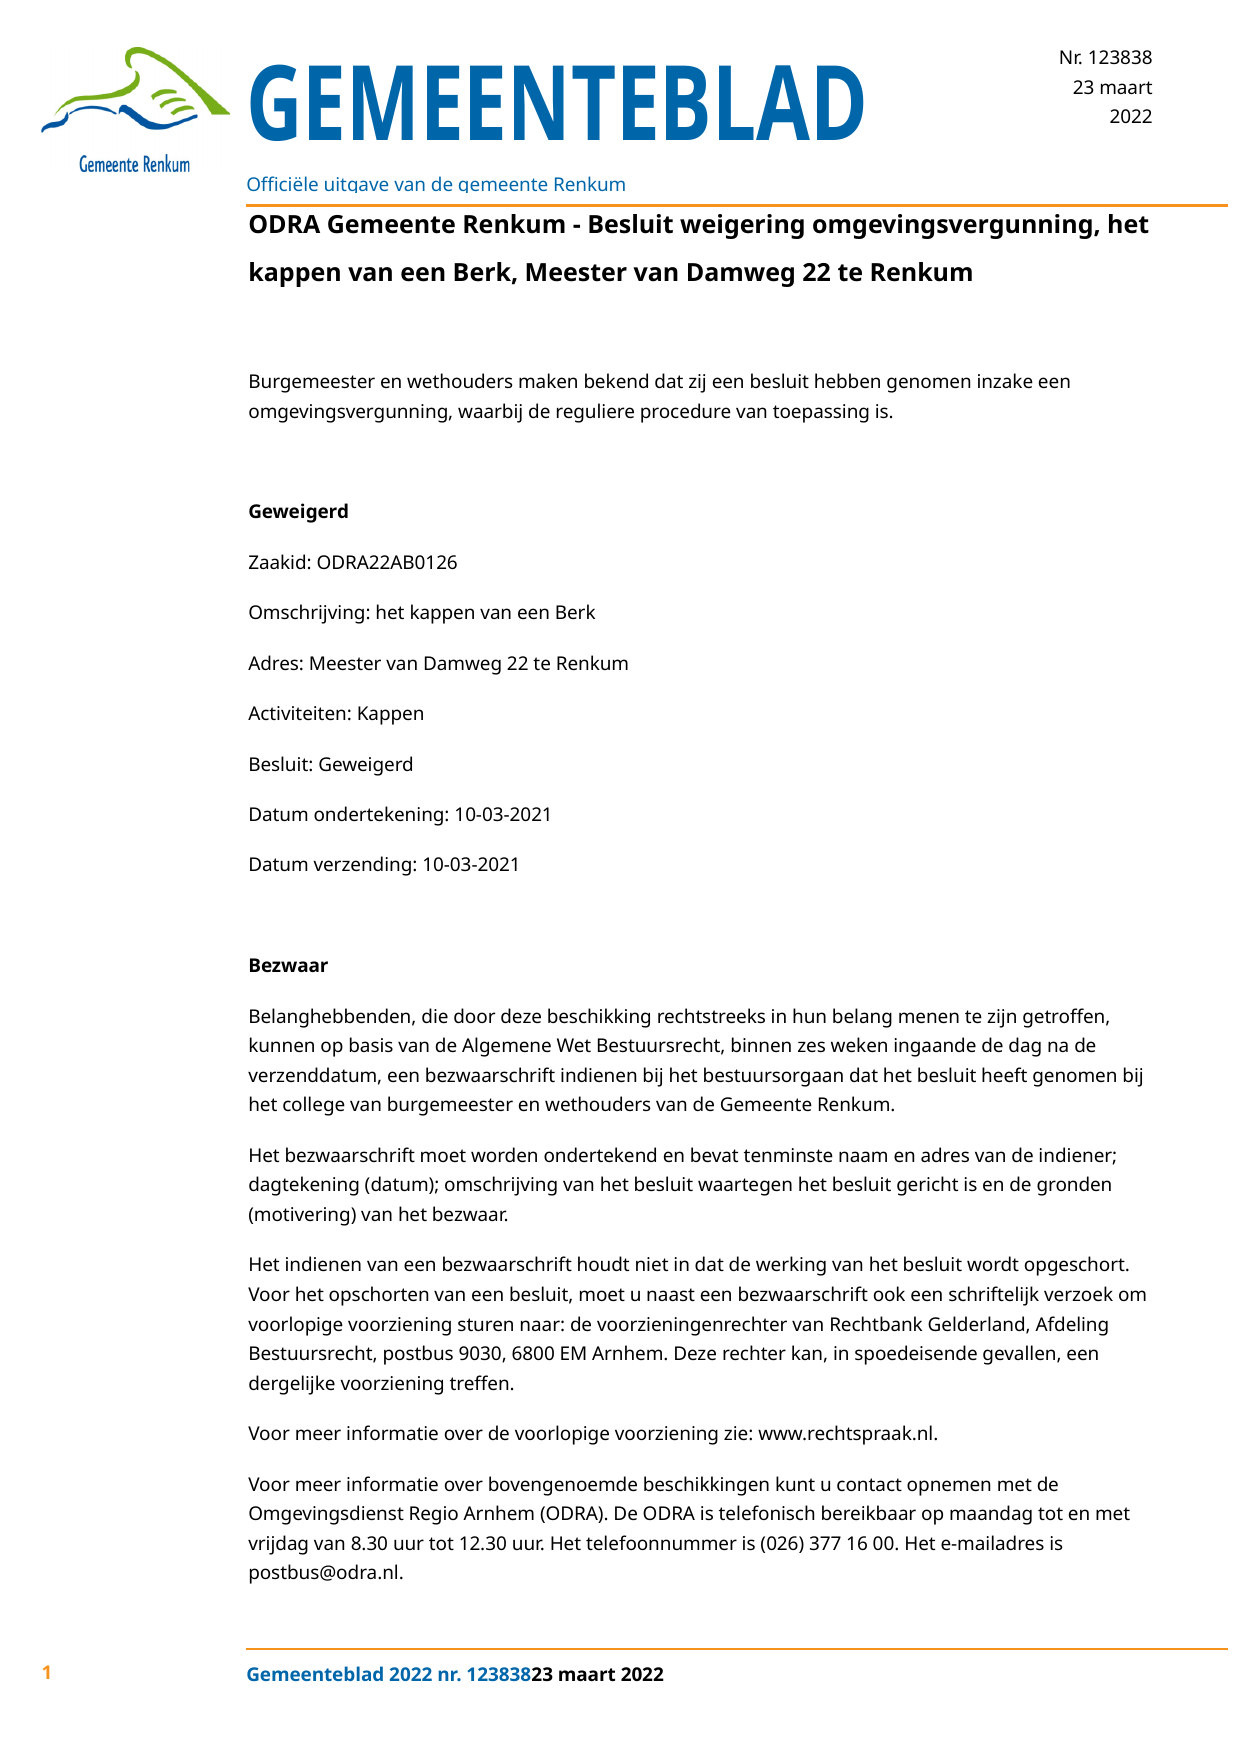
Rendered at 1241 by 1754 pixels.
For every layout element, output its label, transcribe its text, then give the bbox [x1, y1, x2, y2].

text Omschrijving: het kappen van een Berk [248, 599, 1152, 625]
text Datum verzending: 10-03-2021 [248, 852, 1152, 877]
text Voor meer informatie over de voorlopige voorziening zie: www.rechtspraak.nl. [248, 1420, 1152, 1446]
text Burgemeester en wethouders maken bekend dat zij een besluit hebben genomen inzake een omgevingsvergunning, waarbij de reguliere procedure van toepassing is. [248, 368, 1152, 424]
text Het bezwaarschrift moet worden ondertekend en bevat tenminste naam en adres van de indiener; dagtekening (datum); omschrijving van het besluit waartegen het besluit gericht is en de gronden (motivering) van het bezwaar. [248, 1142, 1152, 1227]
text Adres: Meester van Damweg 22 te Renkum [248, 650, 1152, 676]
text Voor meer informatie over bovengenoemde beschikkingen kunt u contact opnemen met de Omgevingsdienst Regio Arnhem (ODRA). De ODRA is telefonisch bereikbaar op maandag tot en met vrijdag van 8.30 uur tot 12.30 uur. Het telefoonnummer is (026) 377 16 00. Het e-mailadres is postbus@odra.nl. [248, 1471, 1152, 1585]
text Besluit: Geweigerd [248, 751, 1152, 777]
text Belanghebbenden, die door deze beschikking rechtstreeks in hun belang menen te zijn getroffen, kunnen op basis van de Algemene Wet Bestuursrecht, binnen zes weken ingaande de dag na de verzenddatum, een bezwaarschrift indienen bij het bestuursorgaan dat het besluit heeft genomen bij het college van burgemeester en wethouders van de Gemeente Renkum. [248, 1003, 1152, 1117]
text Geweigerd [248, 499, 1152, 524]
picture [41, 47, 231, 172]
text Het indienen van een bezwaarschrift houdt niet in dat de werking van het besluit wordt opgeschort. Voor het opschorten van een besluit, moet u naast een bezwaarschrift ook een schriftelijk verzoek om voorlopige voorziening sturen naar: de voorzieningenrechter van Rechtbank Gelderland, Afdeling Bestuursrecht, postbus 9030, 6800 EM Arnhem. Deze rechter kan, in spoedeisende gevallen, een dergelijke voorziening treffen. [248, 1252, 1152, 1396]
text Datum ondertekening: 10-03-2021 [248, 801, 1152, 827]
text Activiteiten: Kappen [248, 700, 1152, 726]
text ODRA Gemeente Renkum - Besluit weigering omgevingsvergunning, het kappen van een Berk, Meester van Damweg 22 te Renkum [248, 207, 1152, 288]
text Bezwaar [248, 952, 1152, 978]
text Zaakid: ODRA22AB0126 [248, 549, 1152, 575]
